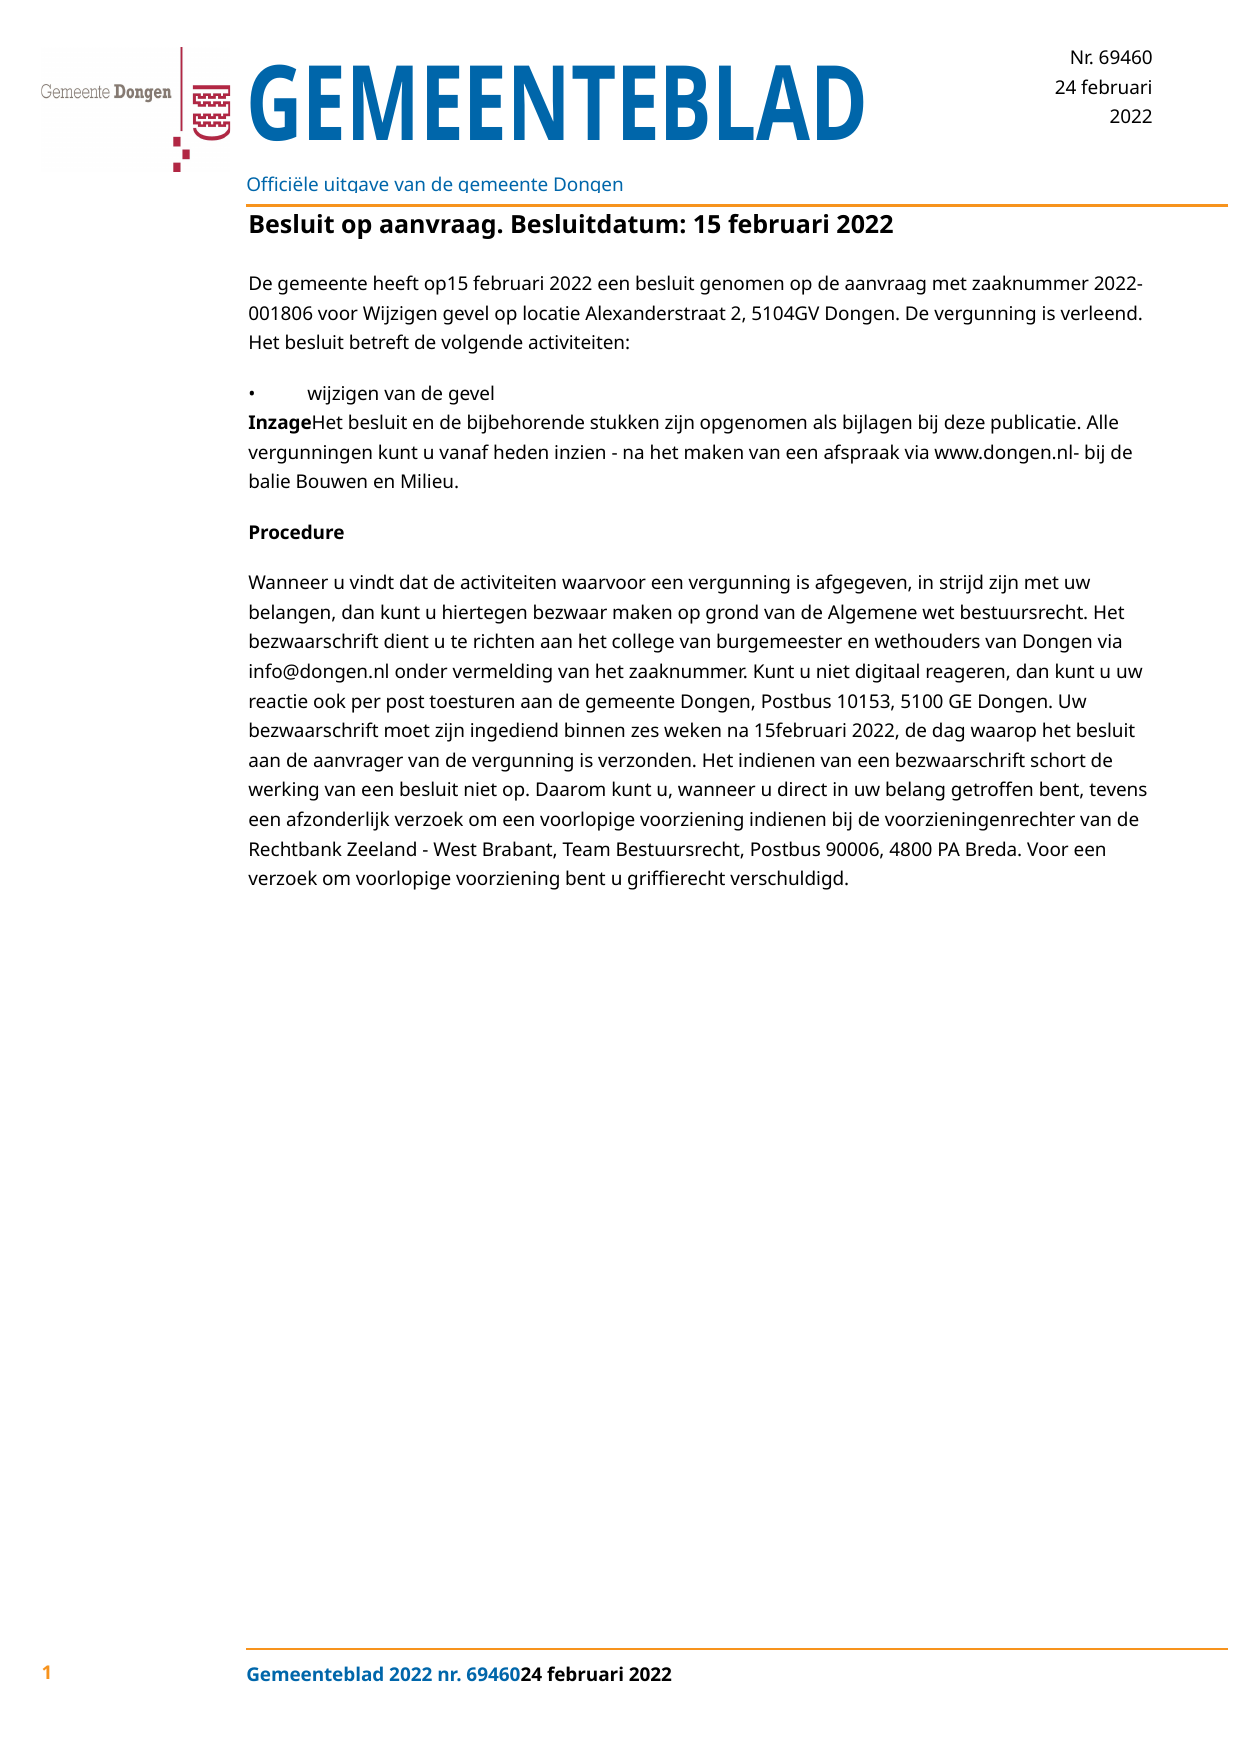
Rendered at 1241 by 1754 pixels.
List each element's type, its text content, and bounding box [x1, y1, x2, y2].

text Besluit op aanvraag. Besluitdatum: 15 februari 2022 [248, 207, 1152, 241]
list wijzigen van de gevel [248, 380, 1152, 406]
text Wanneer u vindt dat de activiteiten waarvoor een vergunning is afgegeven, in strijd zijn met uw belangen, dan kunt u hiertegen bezwaar maken op grond van de Algemene wet bestuursrecht. Het bezwaarschrift dient u te richten aan het college van burgemeester en wethouders van Dongen via info@dongen.nl onder vermelding van het zaaknummer. Kunt u niet digitaal reageren, dan kunt u uw reactie ook per post toesturen aan de gemeente Dongen, Postbus 10153, 5100 GE Dongen. Uw bezwaarschrift moet zijn ingediend binnen zes weken na 15februari 2022, de dag waarop het besluit aan de aanvrager van de vergunning is verzonden. Het indienen van een bezwaarschrift schort de werking van een besluit niet op. Daarom kunt u, wanneer u direct in uw belang getroffen bent, tevens een afzonderlijk verzoek om een voorlopige voorziening indienen bij de voorzieningenrechter van de Rechtbank Zeeland - West Brabant, Team Bestuursrecht, Postbus 90006, 4800 PA Breda. Voor een verzoek om voorlopige voorziening bent u griffierecht verschuldigd. [248, 569, 1152, 891]
text InzageHet besluit en de bijbehorende stukken zijn opgenomen als bijlagen bij deze publicatie. Alle vergunningen kunt u vanaf heden inzien - na het maken van een afspraak via www.dongen.nl- bij de balie Bouwen en Milieu. [248, 409, 1152, 494]
picture [41, 47, 231, 172]
text De gemeente heeft op15 februari 2022 een besluit genomen op de aanvraag met zaaknummer 2022-001806 voor Wijzigen gevel op locatie Alexanderstraat 2, 5104GV Dongen. De vergunning is verleend. Het besluit betreft de volgende activiteiten: [248, 270, 1152, 355]
text Procedure [248, 519, 1152, 545]
